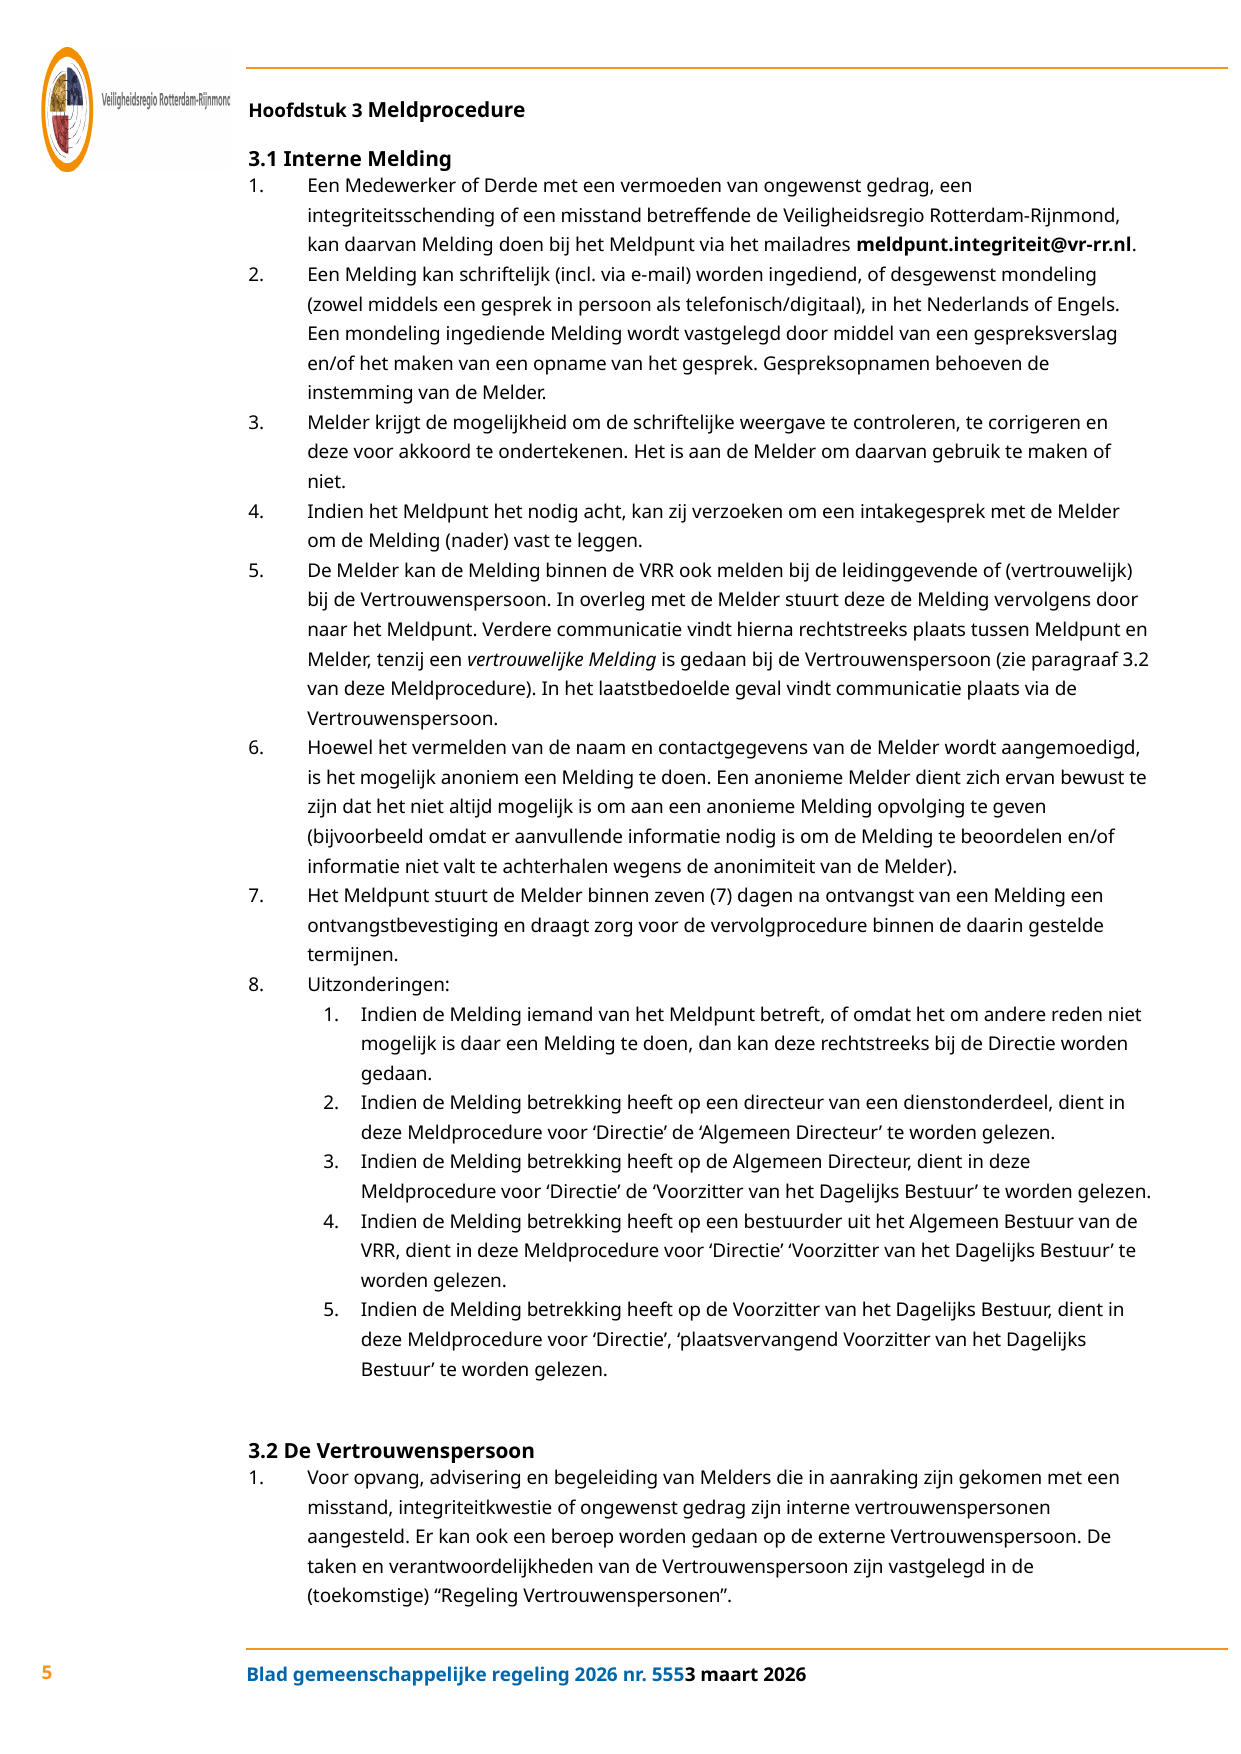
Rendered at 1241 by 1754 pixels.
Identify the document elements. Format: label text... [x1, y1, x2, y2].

list Voor opvang, advisering en begeleiding van Melders die in aanraking zijn gekomen met een misstand, integriteitkwestie of ongewenst gedrag zijn interne vertrouwenspersonen aangesteld. Er kan ook een beroep worden gedaan op de externe Vertrouwenspersoon. De taken en verantwoordelijkheden van de Vertrouwenspersoon zijn vastgelegd in de (toekomstige) “Regeling Vertrouwenspersonen”. [248, 1464, 1152, 1608]
list Uitzonderingen: [248, 971, 1152, 997]
list Indien de Melding betrekking heeft op een bestuurder uit het Algemeen Bestuur van de VRR, dient in deze Meldprocedure voor ‘Directie’ ‘Voorzitter van het Dagelijks Bestuur’ te worden gelezen. [323, 1208, 1152, 1293]
text 3.2 De Vertrouwenspersoon [248, 1436, 1152, 1464]
list Indien de Melding betrekking heeft op de Voorzitter van het Dagelijks Bestuur, dient in deze Meldprocedure voor ‘Directie’, ‘plaatsvervangend Voorzitter van het Dagelijks Bestuur’ te worden gelezen. [323, 1297, 1152, 1382]
list De Melder kan de Melding binnen de VRR ook melden bij de leidinggevende of (vertrouwelijk) bij de Vertrouwenspersoon. In overleg met de Melder stuurt deze de Melding vervolgens door naar het Meldpunt. Verdere communicatie vindt hierna rechtstreeks plaats tussen Meldpunt en Melder, tenzij een vertrouwelijke Melding is gedaan bij de Vertrouwenspersoon (zie paragraaf 3.2 van deze Meldprocedure). In het laatstbedoelde geval vindt communicatie plaats via de Vertrouwenspersoon. [248, 557, 1152, 731]
list Een Melding kan schriftelijk (incl. via e-mail) worden ingediend, of desgewenst mondeling (zowel middels een gesprek in persoon als telefonisch/digitaal), in het Nederlands of Engels. Een mondeling ingediende Melding wordt vastgelegd door middel van een gespreksverslag en/of het maken van een opname van het gesprek. Gespreksopnamen behoeven de instemming van de Melder. [248, 261, 1152, 405]
text 3.1 Interne Melding [248, 144, 1152, 172]
list Indien de Melding iemand van het Meldpunt betreft, of omdat het om andere reden niet mogelijk is daar een Melding te doen, dan kan deze rechtstreeks bij de Directie worden gedaan. [323, 1001, 1152, 1086]
list Een Medewerker of Derde met een vermoeden van ongewenst gedrag, een integriteitsschending of een misstand betreffende de Veiligheidsregio Rotterdam-Rijnmond, kan daarvan Melding doen bij het Meldpunt via het mailadres meldpunt.integriteit@vr-rr.nl. [248, 172, 1152, 257]
list Indien de Melding betrekking heeft op een directeur van een dienstonderdeel, dient in deze Meldprocedure voor ‘Directie’ de ‘Algemeen Directeur’ te worden gelezen. [323, 1089, 1152, 1145]
list Indien het Meldpunt het nodig acht, kan zij verzoeken om een intakegesprek met de Melder om de Melding (nader) vast te leggen. [248, 498, 1152, 553]
text Hoofdstuk 3 Meldprocedure [248, 95, 1152, 123]
list Melder krijgt de mogelijkheid om de schriftelijke weergave te controleren, te corrigeren en deze voor akkoord te ondertekenen. Het is aan de Melder om daarvan gebruik te maken of niet. [248, 409, 1152, 494]
picture [41, 47, 231, 172]
list Hoewel het vermelden van de naam en contactgegevens van de Melder wordt aangemoedigd, is het mogelijk anoniem een Melding te doen. Een anonieme Melder dient zich ervan bewust te zijn dat het niet altijd mogelijk is om aan een anonieme Melding opvolging te geven (bijvoorbeeld omdat er aanvullende informatie nodig is om de Melding te beoordelen en/of informatie niet valt te achterhalen wegens de anonimiteit van de Melder). [248, 734, 1152, 879]
list Het Meldpunt stuurt de Melder binnen zeven (7) dagen na ontvangst van een Melding een ontvangstbevestiging en draagt zorg voor de vervolgprocedure binnen de daarin gestelde termijnen. [248, 882, 1152, 967]
list Indien de Melding betrekking heeft op de Algemeen Directeur, dient in deze Meldprocedure voor ‘Directie’ de ‘Voorzitter van het Dagelijks Bestuur’ te worden gelezen. [323, 1149, 1152, 1204]
